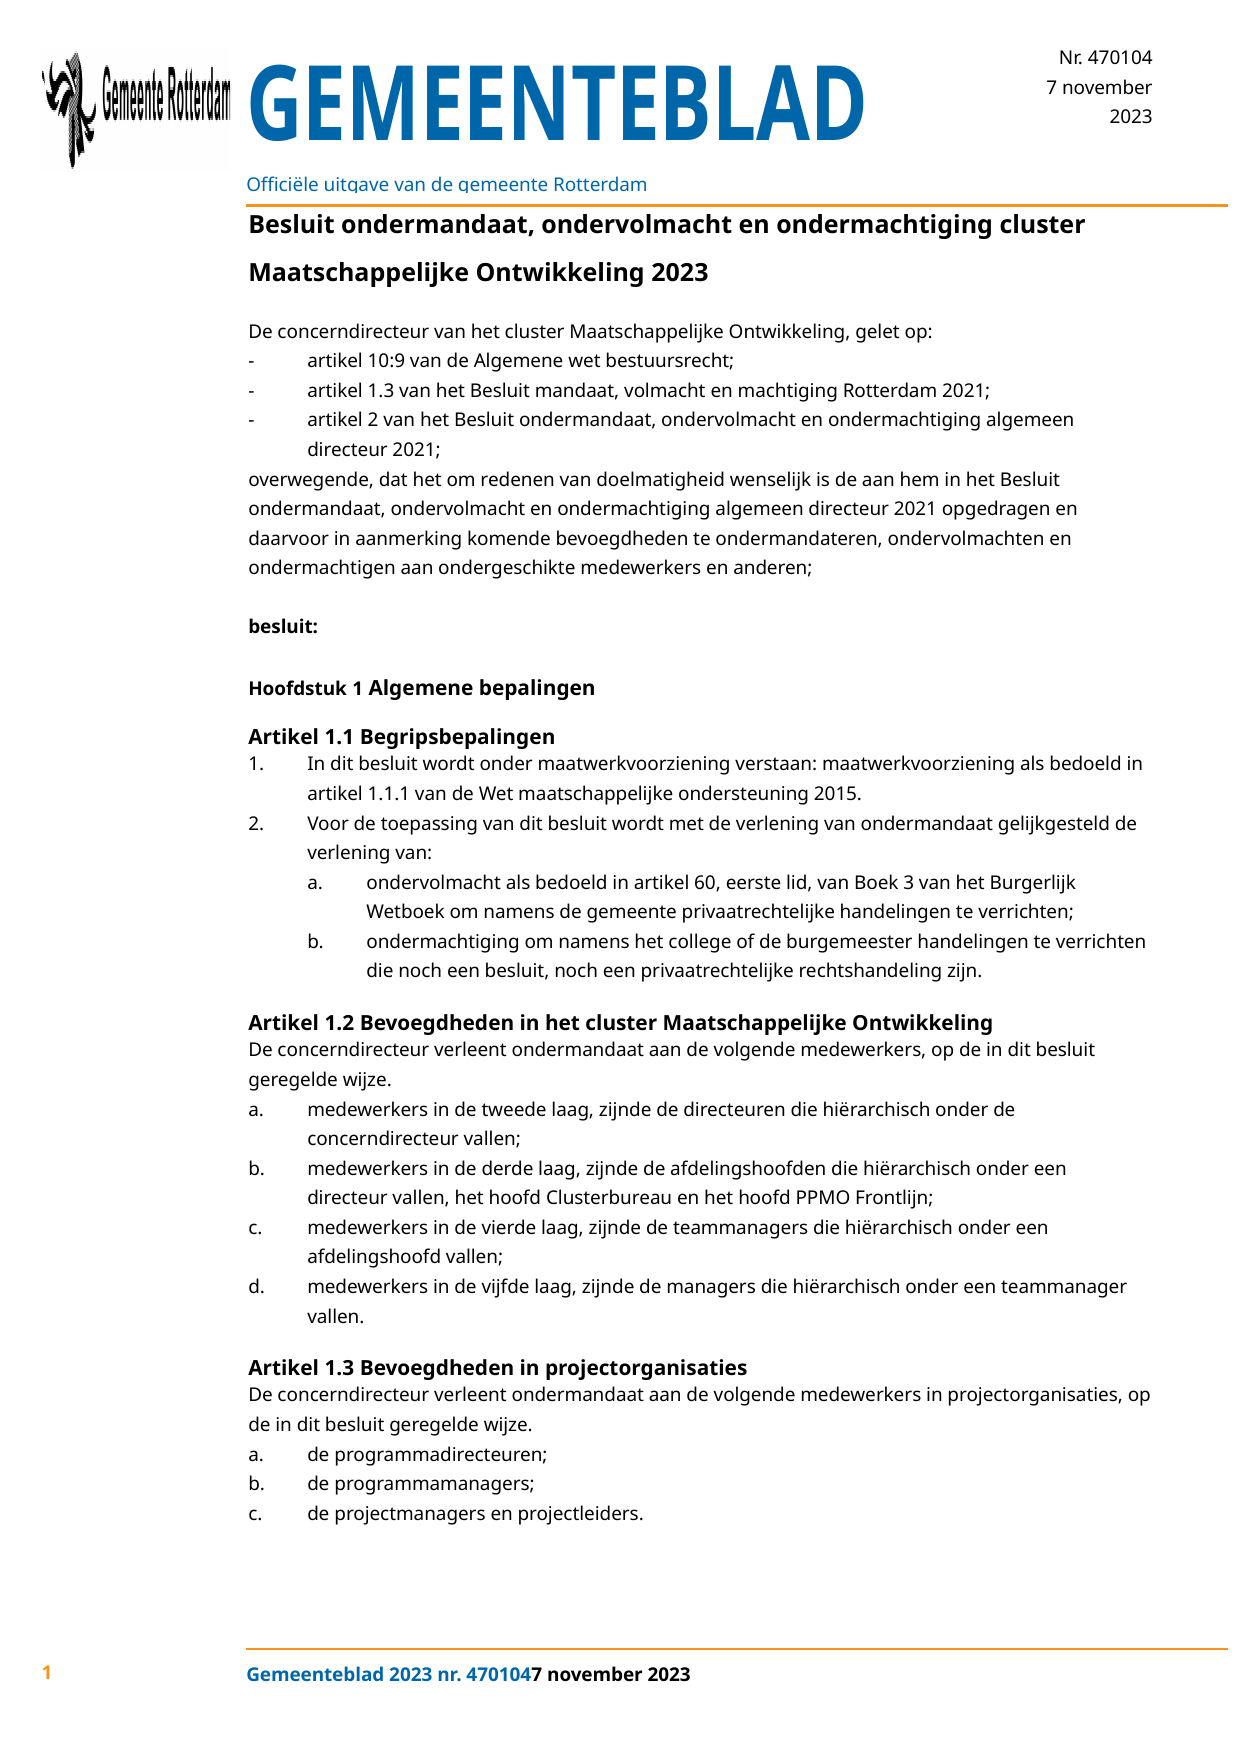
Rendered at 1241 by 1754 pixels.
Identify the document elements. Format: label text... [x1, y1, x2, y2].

list de projectmanagers en projectleiders. [248, 1500, 1152, 1526]
list ondermachtiging om namens het college of de burgemeester handelingen te verrichten die noch een besluit, noch een privaatrechtelijke rechtshandeling zijn. [307, 928, 1152, 983]
text De concerndirecteur van het cluster Maatschappelijke Ontwikkeling, gelet op: [248, 318, 1152, 344]
text Hoofdstuk 1 Algemene bepalingen [248, 673, 1152, 701]
list artikel 10:9 van de Algemene wet bestuursrecht; [248, 347, 1152, 373]
list artikel 1.3 van het Besluit mandaat, volmacht en machtiging Rotterdam 2021; [248, 377, 1152, 403]
text overwegende, dat het om redenen van doelmatigheid wenselijk is de aan hem in het Besluit ondermandaat, ondervolmacht en ondermachtiging algemeen directeur 2021 opgedragen en daarvoor in aanmerking komende bevoegdheden te ondermandateren, ondervolmachten en ondermachtigen aan ondergeschikte medewerkers en anderen; [248, 466, 1152, 580]
list medewerkers in de derde laag, zijnde de afdelingshoofden die hiërarchisch onder een directeur vallen, het hoofd Clusterbureau en het hoofd PPMO Frontlijn; [248, 1155, 1152, 1210]
picture [41, 47, 231, 172]
list ondervolmacht als bedoeld in artikel 60, eerste lid, van Boek 3 van het Burgerlijk Wetboek om namens de gemeente privaatrechtelijke handelingen te verrichten; [307, 869, 1152, 924]
list medewerkers in de vierde laag, zijnde de teammanagers die hiërarchisch onder een afdelingshoofd vallen; [248, 1214, 1152, 1269]
list artikel 2 van het Besluit ondermandaat, ondervolmacht en ondermachtiging algemeen directeur 2021; [248, 407, 1152, 462]
list Voor de toepassing van dit besluit wordt met de verlening van ondermandaat gelijkgesteld de verlening van: [248, 810, 1152, 865]
list de programmadirecteuren; [248, 1441, 1152, 1467]
text Besluit ondermandaat, ondervolmacht en ondermachtiging cluster Maatschappelijke Ontwikkeling 2023 [248, 207, 1152, 288]
list de programmamanagers; [248, 1470, 1152, 1496]
text besluit: [248, 614, 1152, 639]
list medewerkers in de vijfde laag, zijnde de managers die hiërarchisch onder een teammanager vallen. [248, 1273, 1152, 1328]
text De concerndirecteur verleent ondermandaat aan de volgende medewerkers, op de in dit besluit geregelde wijze. [248, 1037, 1152, 1092]
text Artikel 1.3 Bevoegdheden in projectorganisaties [248, 1353, 1152, 1382]
text Artikel 1.2 Bevoegdheden in het cluster Maatschappelijke Ontwikkeling [248, 1008, 1152, 1037]
list In dit besluit wordt onder maatwerkvoorziening verstaan: maatwerkvoorziening als bedoeld in artikel 1.1.1 van de Wet maatschappelijke ondersteuning 2015. [248, 751, 1152, 806]
text Artikel 1.1 Begripsbepalingen [248, 722, 1152, 751]
list medewerkers in de tweede laag, zijnde de directeuren die hiërarchisch onder de concerndirecteur vallen; [248, 1096, 1152, 1151]
text De concerndirecteur verleent ondermandaat aan de volgende medewerkers in projectorganisaties, op de in dit besluit geregelde wijze. [248, 1382, 1152, 1437]
